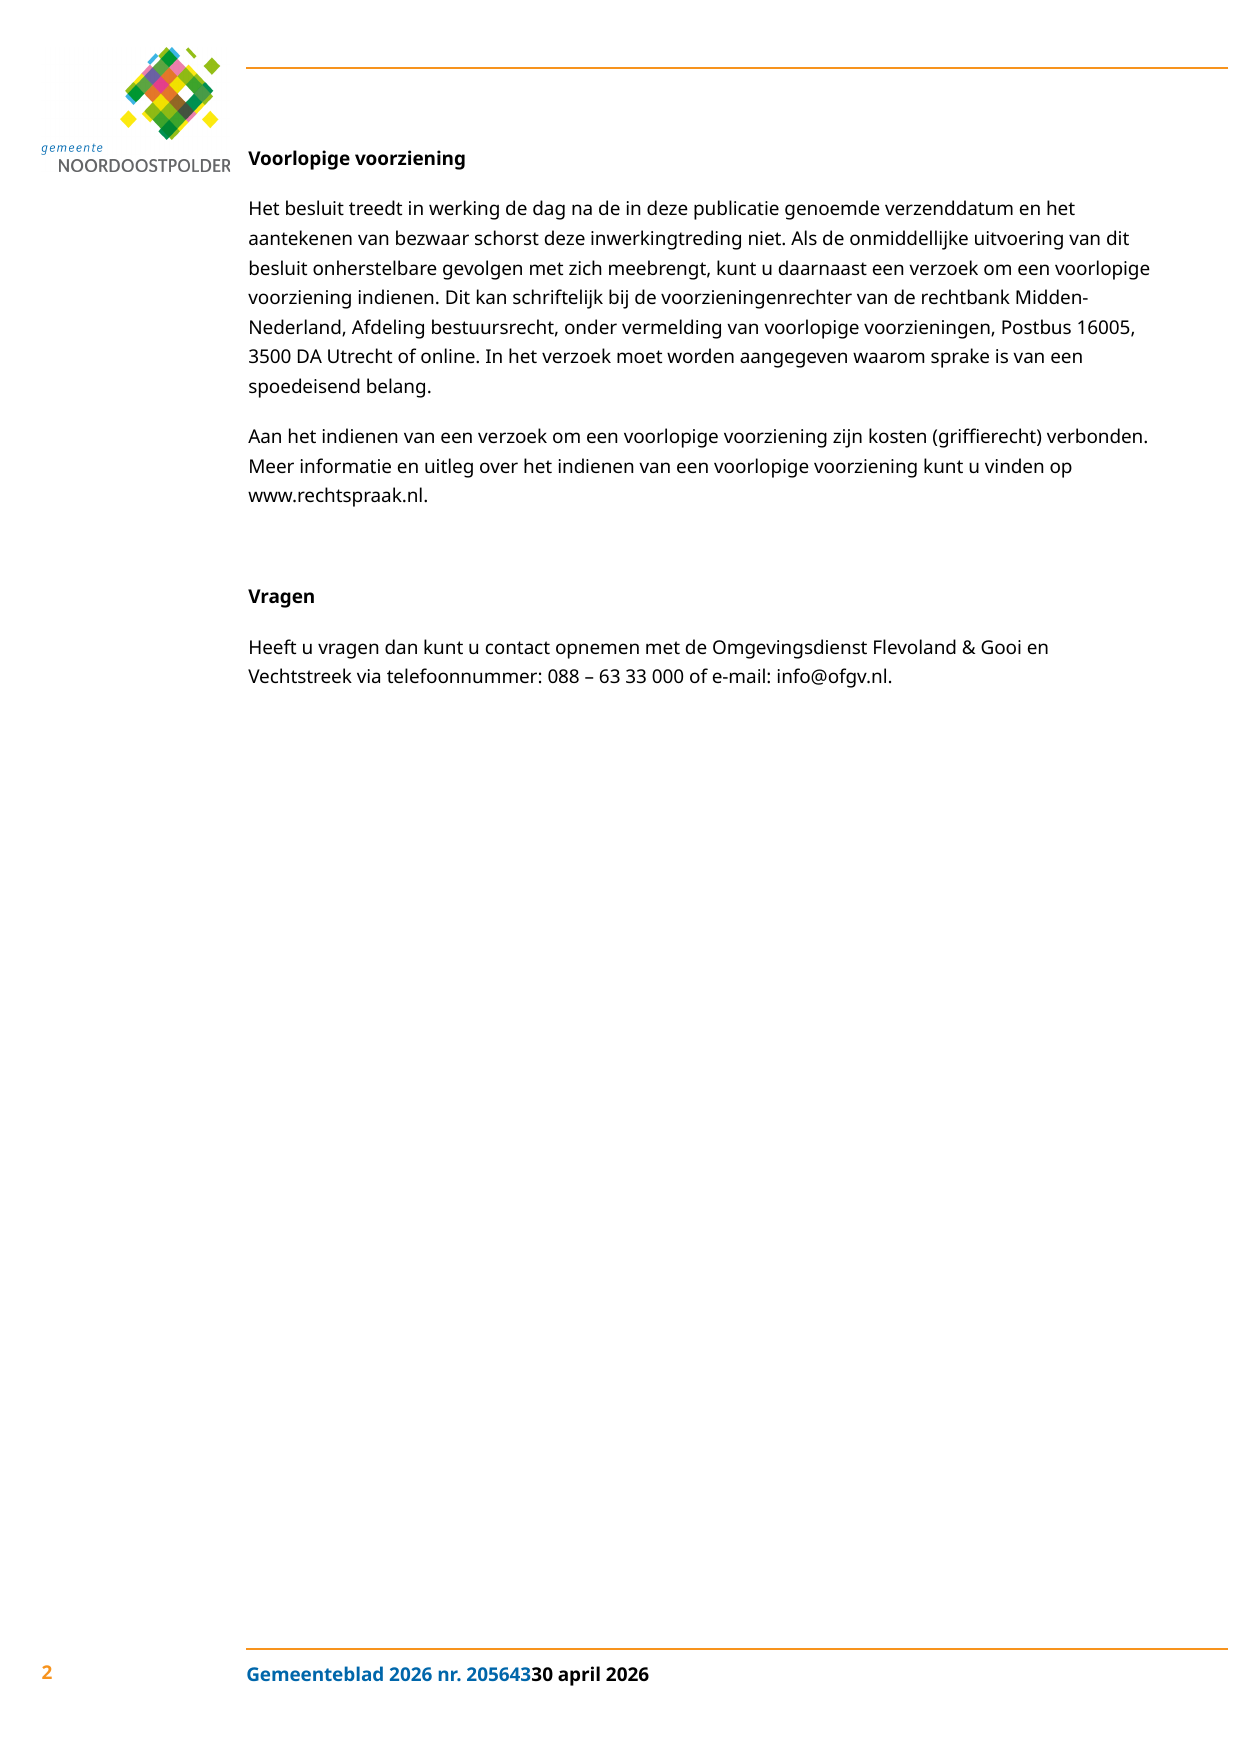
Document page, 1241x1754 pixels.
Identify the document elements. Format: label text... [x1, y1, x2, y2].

text Vragen [248, 583, 1152, 609]
picture [41, 47, 231, 172]
text Aan het indienen van een verzoek om een voorlopige voorziening zijn kosten (griffierecht) verbonden. Meer informatie en uitleg over het indienen van een voorlopige voorziening kunt u vinden op www.rechtspraak.nl. [248, 423, 1152, 508]
text Heeft u vragen dan kunt u contact opnemen met de Omgevingsdienst Flevoland & Gooi en Vechtstreek via telefoonnummer: 088 – 63 33 000 of e-mail: info@ofgv.nl. [248, 634, 1152, 689]
text Voorlopige voorziening [248, 145, 1152, 171]
text Het besluit treedt in werking de dag na de in deze publicatie genoemde verzenddatum en het aantekenen van bezwaar schorst deze inwerkingtreding niet. Als de onmiddellijke uitvoering van dit besluit onherstelbare gevolgen met zich meebrengt, kunt u daarnaast een verzoek om een voorlopige voorziening indienen. Dit kan schriftelijk bij de voorzieningenrechter van de rechtbank Midden-Nederland, Afdeling bestuursrecht, onder vermelding van voorlopige voorzieningen, Postbus 16005, 3500 DA Utrecht of online. In het verzoek moet worden aangegeven waarom sprake is van een spoedeisend belang. [248, 196, 1152, 399]
